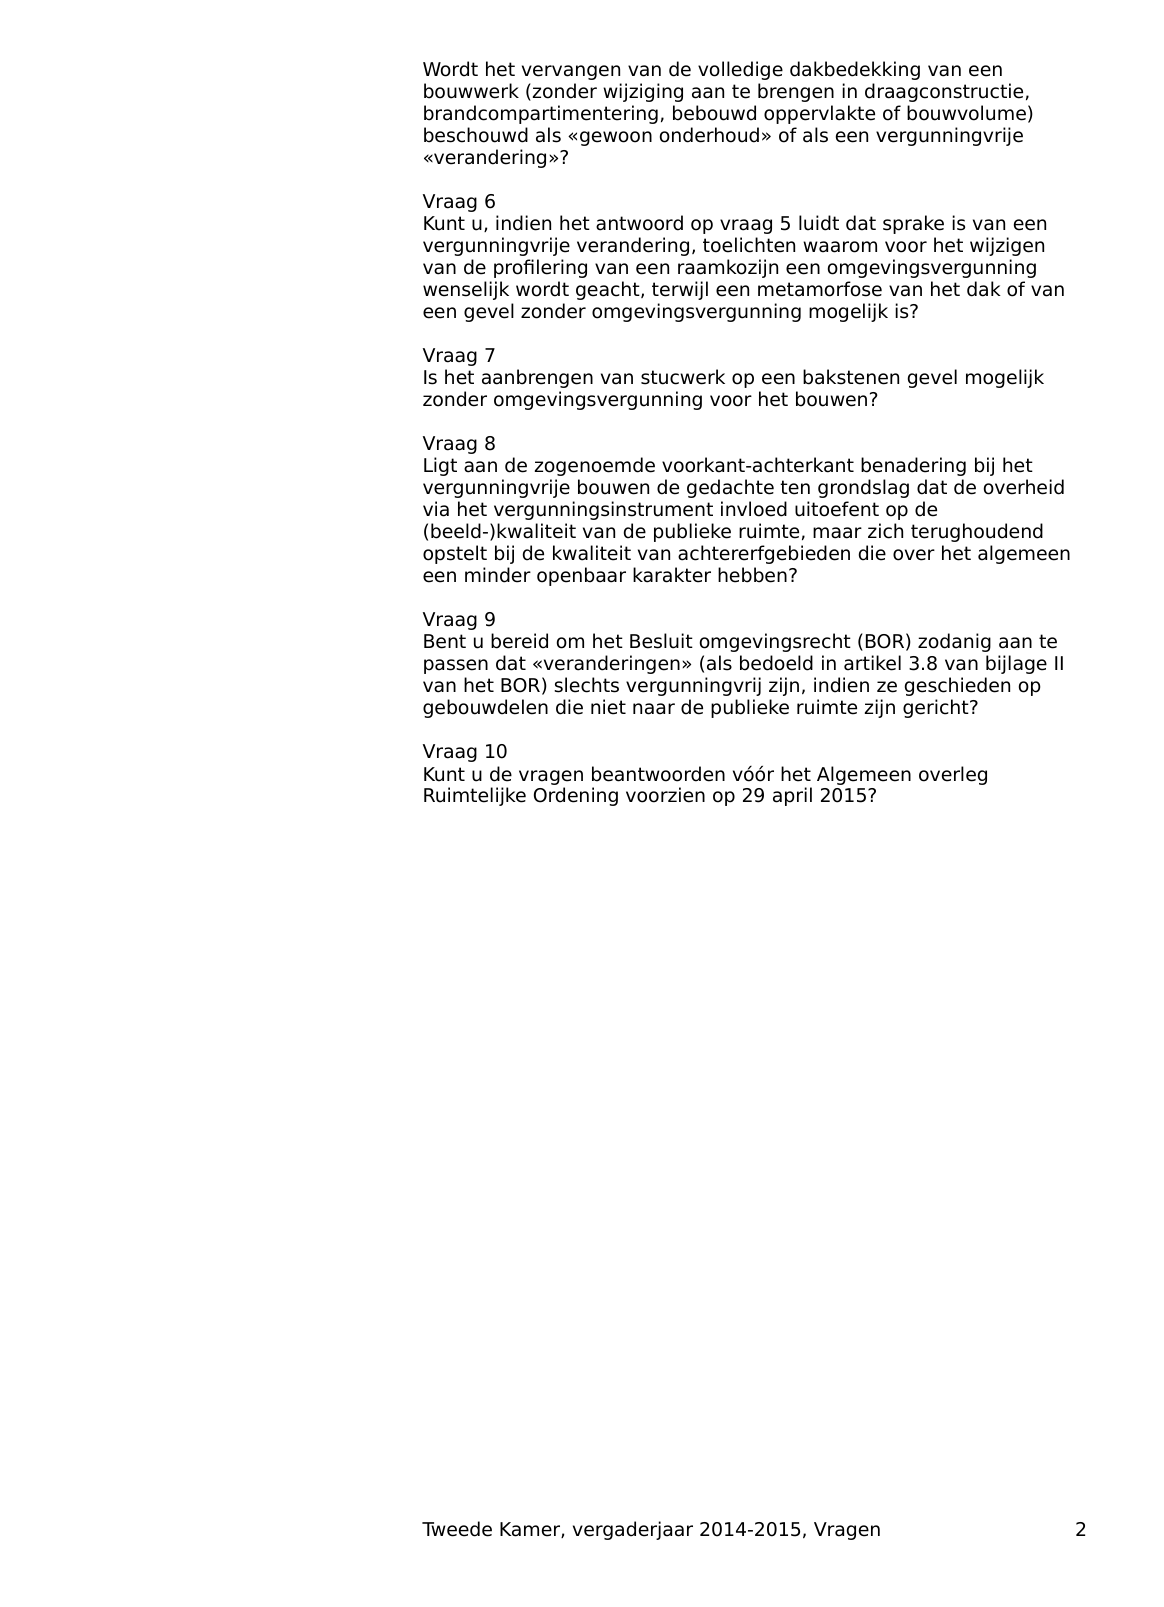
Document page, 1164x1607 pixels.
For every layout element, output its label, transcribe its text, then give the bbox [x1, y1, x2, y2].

text Vraag 8 [422, 433, 1087, 455]
text Bent u bereid om het Besluit omgevingsrecht (BOR) zodanig aan te passen dat «veranderingen» (als bedoeld in artikel 3.8 van bijlage II van het BOR) slechts vergunningvrij zijn, indien ze geschieden op gebouwdelen die niet naar de publieke ruimte zijn gericht? [422, 631, 1087, 719]
text Wordt het vervangen van de volledige dakbedekking van een bouwwerk (zonder wijziging aan te brengen in draagconstructie, brandcompartimentering, bebouwd oppervlakte of bouwvolume) beschouwd als «gewoon onderhoud» of als een vergunningvrije «verandering»? [422, 59, 1087, 169]
text Kunt u, indien het antwoord op vraag 5 luidt dat sprake is van een vergunningvrije verandering, toelichten waarom voor het wijzigen van de profilering van een raamkozijn een omgevingsvergunning wenselijk wordt geacht, terwijl een metamorfose van het dak of van een gevel zonder omgevingsvergunning mogelijk is? [422, 213, 1087, 323]
text Is het aanbrengen van stucwerk op een bakstenen gevel mogelijk zonder omgevingsvergunning voor het bouwen? [422, 367, 1087, 411]
text Vraag 7 [422, 345, 1087, 367]
text Vraag 6 [422, 191, 1087, 213]
text Ligt aan de zogenoemde voorkant-achterkant benadering bij het vergunningvrije bouwen de gedachte ten grondslag dat de overheid via het vergunningsinstrument invloed uitoefent op de (beeld-)kwaliteit van de publieke ruimte, maar zich terughoudend opstelt bij de kwaliteit van achtererfgebieden die over het algemeen een minder openbaar karakter hebben? [422, 455, 1087, 587]
text Vraag 9 [422, 609, 1087, 631]
text Vraag 10 [422, 741, 1087, 763]
text Kunt u de vragen beantwoorden vóór het Algemeen overleg Ruimtelijke Ordening voorzien op 29 april 2015? [422, 763, 1087, 807]
